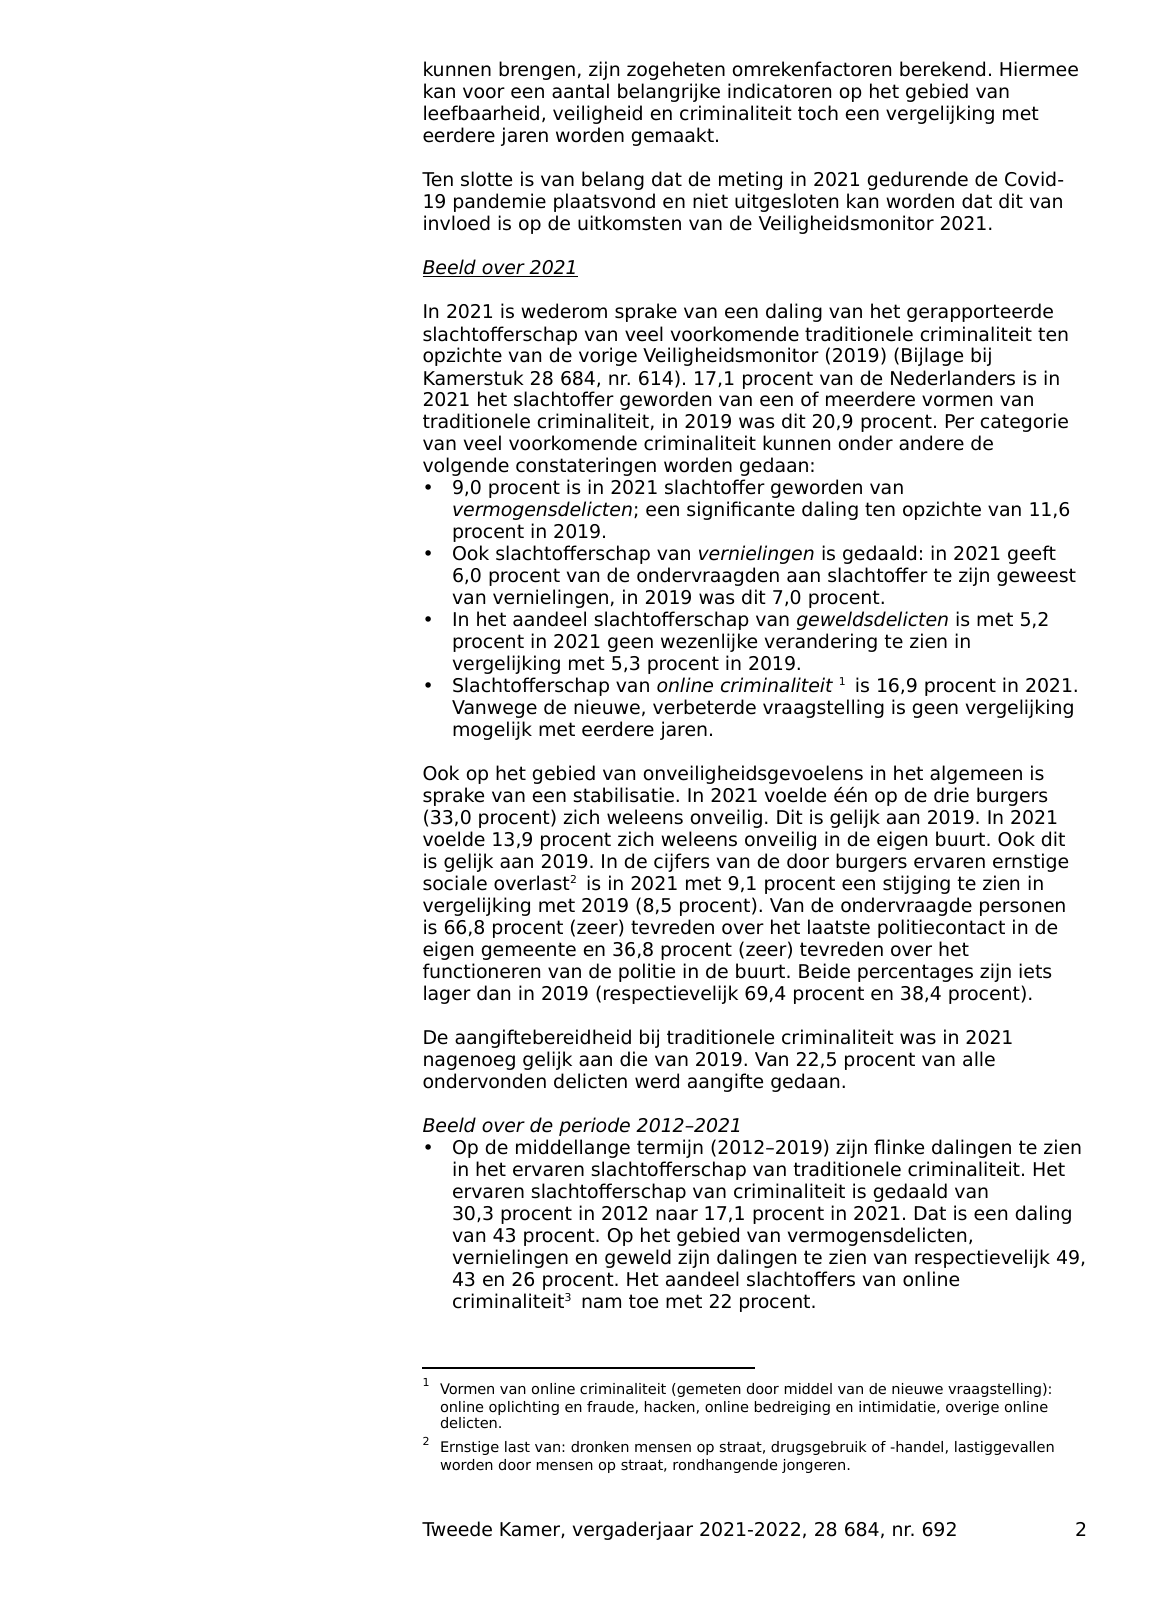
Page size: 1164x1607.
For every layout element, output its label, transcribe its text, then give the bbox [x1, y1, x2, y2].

text • Op de middellange termijn (2012–2019) zijn flinke dalingen te zien in het ervaren slachtofferschap van traditionele criminaliteit. Het ervaren slachtofferschap van criminaliteit is gedaald van 30,3 procent in 2012 naar 17,1 procent in 2021. Dat is een daling van 43 procent. Op het gebied van vermogensdelicten, vernielingen en geweld zijn dalingen te zien van respectievelijk 49, 43 en 26 procent. Het aandeel slachtoffers van online criminaliteit nam toe met 22 procent. [422, 1137, 1087, 1313]
text • 9,0 procent is in 2021 slachtoffer geworden van vermogensdelicten; een significante daling ten opzichte van 11,6 procent in 2019. [422, 477, 1087, 543]
text Ook op het gebied van onveiligheidsgevoelens in het algemeen is sprake van een stabilisatie. In 2021 voelde één op de drie burgers (33,0 procent) zich weleens onveilig. Dit is gelijk aan 2019. In 2021 voelde 13,9 procent zich weleens onveilig in de eigen buurt. Ook dit is gelijk aan 2019. In de cijfers van de door burgers ervaren ernstige sociale overlast is in 2021 met 9,1 procent een stijging te zien in vergelijking met 2019 (8,5 procent). Van de ondervraagde personen is 66,8 procent (zeer) tevreden over het laatste politiecontact in de eigen gemeente en 36,8 procent (zeer) tevreden over het functioneren van de politie in de buurt. Beide percentages zijn iets lager dan in 2019 (respectievelijk 69,4 procent en 38,4 procent). [422, 763, 1087, 1005]
text Ernstige last van: dronken mensen op straat, drugsgebruik of -handel, lastiggevallen worden door mensen op straat, rondhangende jongeren. [422, 1435, 1087, 1474]
text • Slachtofferschap van online criminaliteit is 16,9 procent in 2021. Vanwege de nieuwe, verbeterde vraagstelling is geen vergelijking mogelijk met eerdere jaren. [422, 675, 1087, 741]
subtitle Beeld over 2021 [422, 257, 1087, 279]
text In 2021 is wederom sprake van een daling van het gerapporteerde slachtofferschap van veel voorkomende traditionele criminaliteit ten opzichte van de vorige Veiligheidsmonitor (2019) (Bijlage bij Kamerstuk 28 684, nr. 614). 17,1 procent van de Nederlanders is in 2021 het slachtoffer geworden van een of meerdere vormen van traditionele criminaliteit, in 2019 was dit 20,9 procent. Per categorie van veel voorkomende criminaliteit kunnen onder andere de volgende constateringen worden gedaan: [422, 301, 1087, 477]
subtitle Beeld over de periode 2012–2021 [422, 1115, 1087, 1137]
text De aangiftebereidheid bij traditionele criminaliteit was in 2021 nagenoeg gelijk aan die van 2019. Van 22,5 procent van alle ondervonden delicten werd aangifte gedaan. [422, 1027, 1087, 1093]
text Vormen van online criminaliteit (gemeten door middel van de nieuwe vraagstelling): online oplichting en fraude, hacken, online bedreiging en intimidatie, overige online delicten. [422, 1377, 1087, 1432]
text • Ook slachtofferschap van vernielingen is gedaald: in 2021 geeft 6,0 procent van de ondervraagden aan slachtoffer te zijn geweest van vernielingen, in 2019 was dit 7,0 procent. [422, 543, 1087, 609]
text Ten slotte is van belang dat de meting in 2021 gedurende de Covid-19 pandemie plaatsvond en niet uitgesloten kan worden dat dit van invloed is op de uitkomsten van de Veiligheidsmonitor 2021. [422, 169, 1087, 235]
text • In het aandeel slachtofferschap van geweldsdelicten is met 5,2 procent in 2021 geen wezenlijke verandering te zien in vergelijking met 5,3 procent in 2019. [422, 609, 1087, 675]
text kunnen brengen, zijn zogeheten omrekenfactoren berekend. Hiermee kan voor een aantal belangrijke indicatoren op het gebied van leefbaarheid, veiligheid en criminaliteit toch een vergelijking met eerdere jaren worden gemaakt. [422, 59, 1087, 147]
